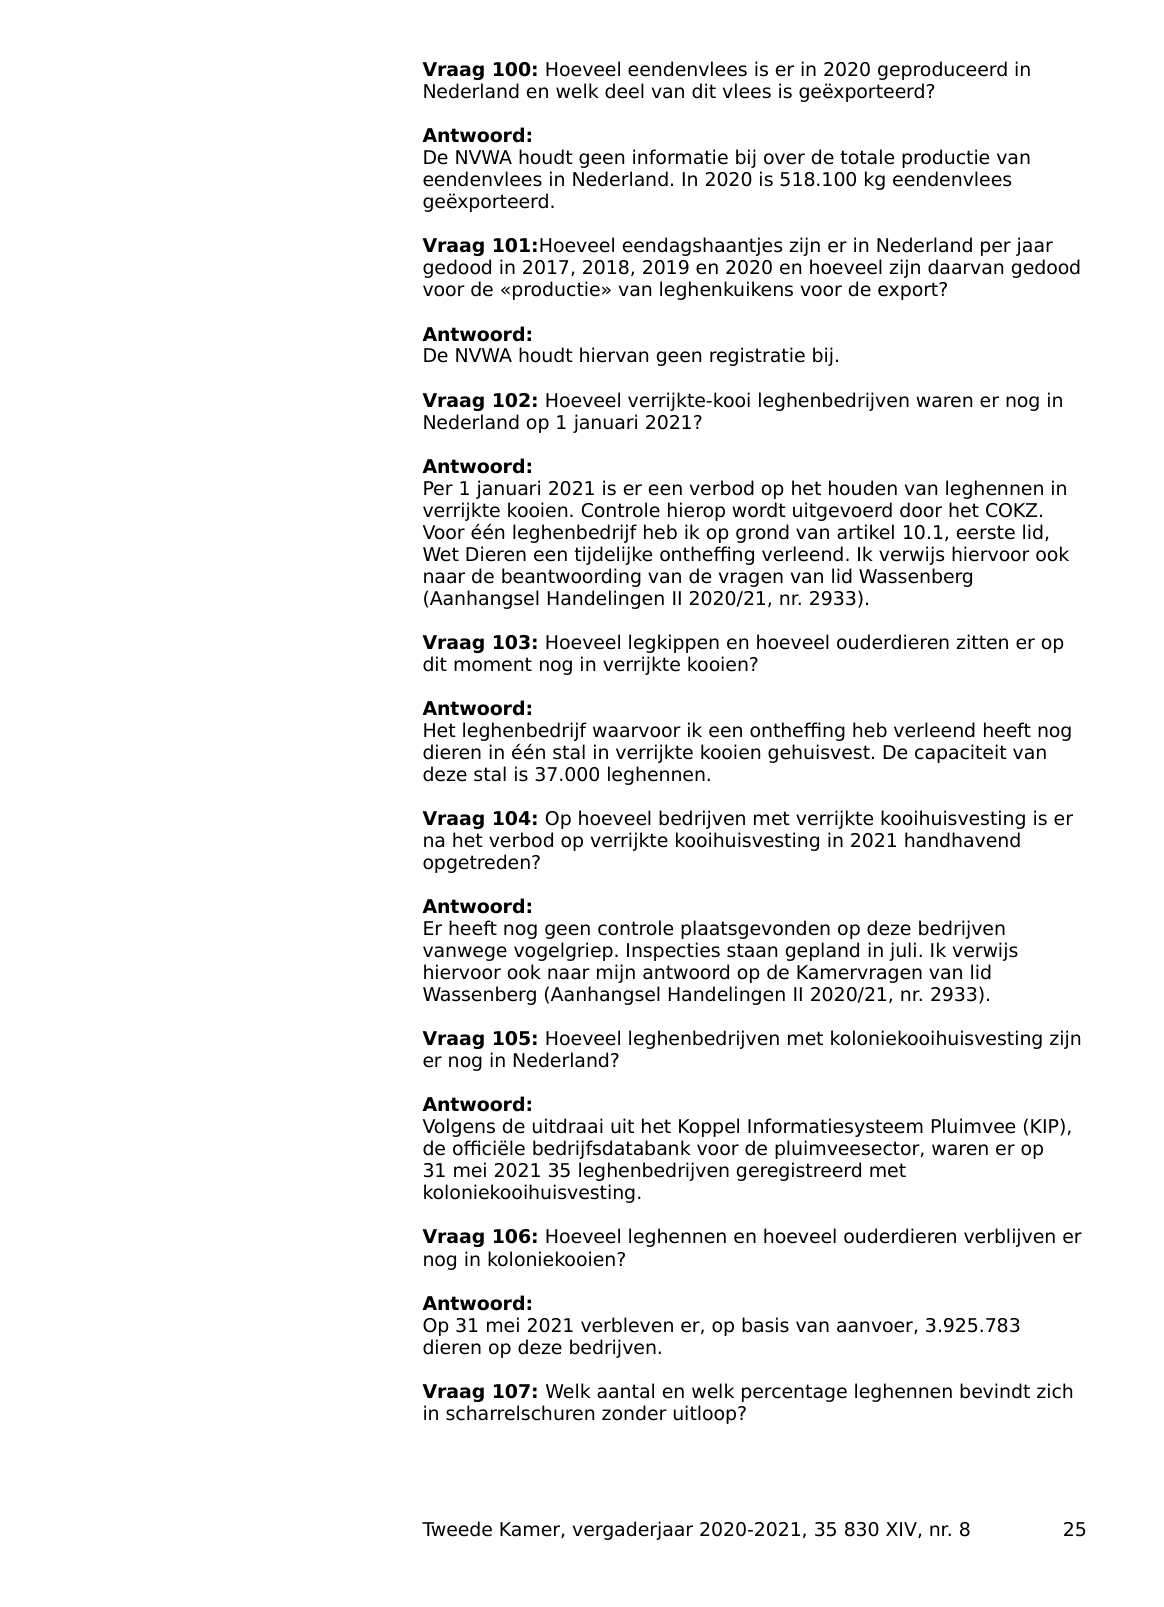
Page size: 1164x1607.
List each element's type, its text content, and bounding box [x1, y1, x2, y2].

text Vraag 100: Hoeveel eendenvlees is er in 2020 geproduceerd in Nederland en welk deel van dit vlees is geëxporteerd? [422, 59, 1087, 103]
text Vraag 102: Hoeveel verrijkte-kooi leghenbedrijven waren er nog in Nederland op 1 januari 2021? [422, 389, 1087, 433]
subtitle Antwoord: [422, 1094, 1087, 1116]
subtitle Antwoord: [422, 1293, 1087, 1314]
text De NVWA houdt geen informatie bij over de totale productie van eendenvlees in Nederland. In 2020 is 518.100 kg eendenvlees geëxporteerd. [422, 147, 1087, 213]
subtitle Antwoord: [422, 896, 1087, 918]
text Er heeft nog geen controle plaatsgevonden op deze bedrijven vanwege vogelgriep. Inspecties staan gepland in juli. Ik verwijs hiervoor ook naar mijn antwoord op de Kamervragen van lid Wassenberg (Aanhangsel Handelingen II 2020/21, nr. 2933). [422, 918, 1087, 1006]
text Vraag 105: Hoeveel leghenbedrijven met koloniekooihuisvesting zijn er nog in Nederland? [422, 1028, 1087, 1072]
text Per 1 januari 2021 is er een verbod op het houden van leghennen in verrijkte kooien. Controle hierop wordt uitgevoerd door het COKZ. Voor één leghenbedrijf heb ik op grond van artikel 10.1, eerste lid, Wet Dieren een tijdelijke ontheffing verleend. Ik verwijs hiervoor ook naar de beantwoording van de vragen van lid Wassenberg (Aanhangsel Handelingen II 2020/21, nr. 2933). [422, 478, 1087, 609]
text Vraag 103: Hoeveel legkippen en hoeveel ouderdieren zitten er op dit moment nog in verrijkte kooien? [422, 632, 1087, 676]
text Vraag 104: Op hoeveel bedrijven met verrijkte kooihuisvesting is er na het verbod op verrijkte kooihuisvesting in 2021 handhavend opgetreden? [422, 808, 1087, 874]
text Volgens de uitdraai uit het Koppel Informatiesysteem Pluimvee (KIP), de officiële bedrijfsdatabank voor de pluimveesector, waren er op 31 mei 2021 35 leghenbedrijven geregistreerd met koloniekooihuisvesting. [422, 1116, 1087, 1204]
subtitle Antwoord: [422, 456, 1087, 478]
subtitle Antwoord: [422, 698, 1087, 720]
text Op 31 mei 2021 verbleven er, op basis van aanvoer, 3.925.783 dieren op deze bedrijven. [422, 1314, 1087, 1358]
text Vraag 106: Hoeveel leghennen en hoeveel ouderdieren verblijven er nog in koloniekooien? [422, 1226, 1087, 1270]
text Vraag 107: Welk aantal en welk percentage leghennen bevindt zich in scharrelschuren zonder uitloop? [422, 1381, 1087, 1425]
subtitle Antwoord: [422, 125, 1087, 147]
text De NVWA houdt hiervan geen registratie bij. [422, 345, 1087, 367]
text Vraag 101:Hoeveel eendagshaantjes zijn er in Nederland per jaar gedood in 2017, 2018, 2019 en 2020 en hoeveel zijn daarvan gedood voor de «productie» van leghenkuikens voor de export? [422, 235, 1087, 301]
text Het leghenbedrijf waarvoor ik een ontheffing heb verleend heeft nog dieren in één stal in verrijkte kooien gehuisvest. De capaciteit van deze stal is 37.000 leghennen. [422, 720, 1087, 786]
subtitle Antwoord: [422, 323, 1087, 345]
